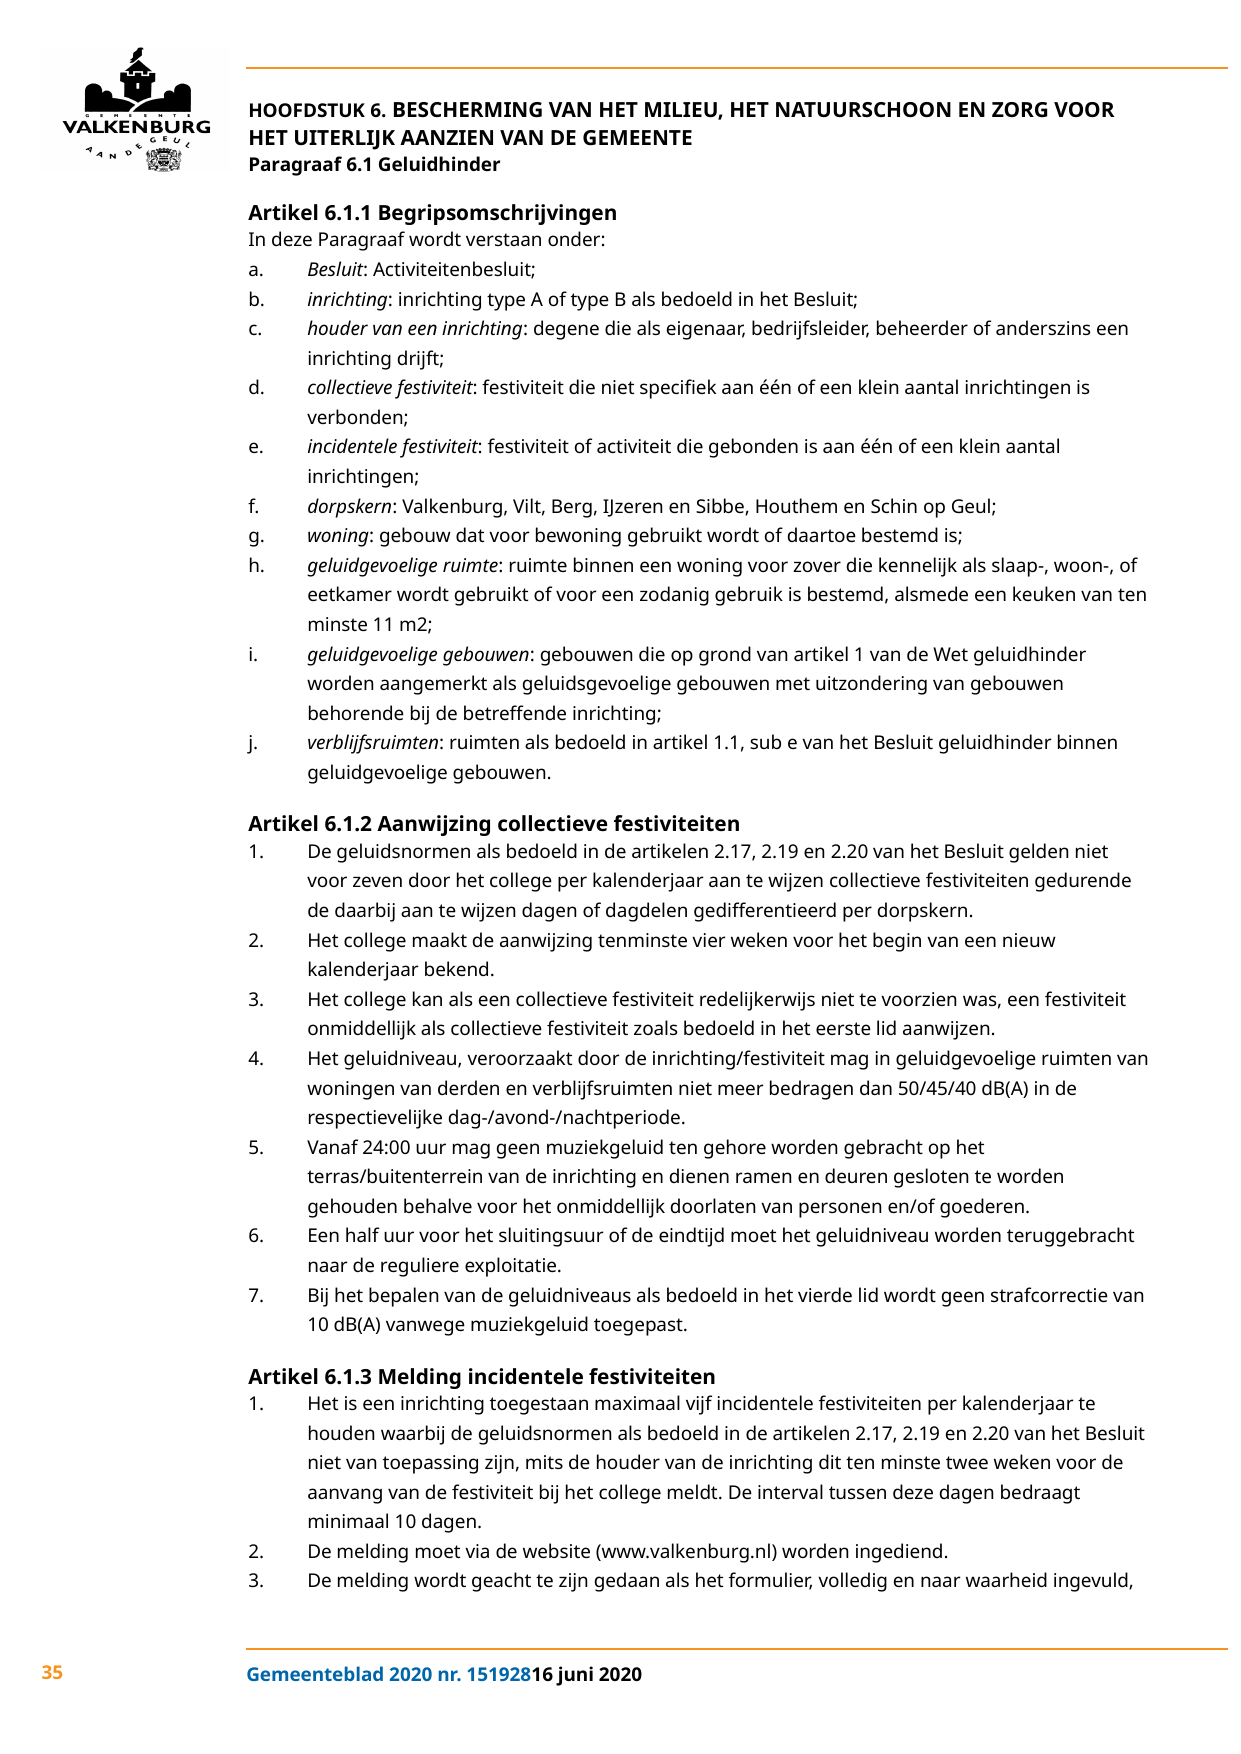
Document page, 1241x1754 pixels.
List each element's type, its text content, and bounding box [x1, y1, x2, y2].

list Het college kan als een collectieve festiviteit redelijkerwijs niet te voorzien was, een festiviteit onmiddellijk als collectieve festiviteit zoals bedoeld in het eerste lid aanwijzen. [248, 986, 1152, 1041]
list Het geluidniveau, veroorzaakt door de inrichting/festiviteit mag in geluidgevoelige ruimten van woningen van derden en verblijfsruimten niet meer bedragen dan 50/45/40 dB(A) in de respectievelijke dag-/avond-/nachtperiode. [248, 1045, 1152, 1130]
text In deze Paragraaf wordt verstaan onder: [248, 227, 1152, 252]
list De geluidsnormen als bedoeld in de artikelen 2.17, 2.19 en 2.20 van het Besluit gelden niet voor zeven door het college per kalenderjaar aan te wijzen collectieve festiviteiten gedurende de daarbij aan te wijzen dagen of dagdelen gedifferentieerd per dorpskern. [248, 838, 1152, 923]
list De melding wordt geacht te zijn gedaan als het formulier, volledig en naar waarheid ingevuld, [248, 1568, 1152, 1593]
list collectieve festiviteit: festiviteit die niet specifiek aan één of een klein aantal inrichtingen is verbonden; [248, 374, 1152, 430]
text Paragraaf 6.1 Geluidhinder [248, 152, 1152, 177]
list Vanaf 24:00 uur mag geen muziekgeluid ten gehore worden gebracht op het terras/buitenterrein van de inrichting en dienen ramen en deuren gesloten te worden gehouden behalve voor het onmiddellijk doorlaten van personen en/of goederen. [248, 1134, 1152, 1219]
list verblijfsruimten: ruimten als bedoeld in artikel 1.1, sub e van het Besluit geluidhinder binnen geluidgevoelige gebouwen. [248, 729, 1152, 785]
list geluidgevoelige ruimte: ruimte binnen een woning voor zover die kennelijk als slaap-, woon-, of eetkamer wordt gebruikt of voor een zodanig gebruik is bestemd, alsmede een keuken van ten minste 11 m2; [248, 552, 1152, 637]
list Bij het bepalen van de geluidniveaus als bedoeld in het vierde lid wordt geen strafcorrectie van 10 dB(A) vanwege muziekgeluid toegepast. [248, 1282, 1152, 1337]
list Een half uur voor het sluitingsuur of de eindtijd moet het geluidniveau worden teruggebracht naar de reguliere exploitatie. [248, 1223, 1152, 1278]
list incidentele festiviteit: festiviteit of activiteit die gebonden is aan één of een klein aantal inrichtingen; [248, 434, 1152, 489]
list dorpskern: Valkenburg, Vilt, Berg, IJzeren en Sibbe, Houthem en Schin op Geul; [248, 493, 1152, 519]
list Het is een inrichting toegestaan maximaal vijf incidentele festiviteiten per kalenderjaar te houden waarbij de geluidsnormen als bedoeld in de artikelen 2.17, 2.19 en 2.20 van het Besluit niet van toepassing zijn, mits de houder van de inrichting dit ten minste twee weken voor de aanvang van de festiviteit bij het college meldt. De interval tussen deze dagen bedraagt minimaal 10 dagen. [248, 1390, 1152, 1534]
list geluidgevoelige gebouwen: gebouwen die op grond van artikel 1 van de Wet geluidhinder worden aangemerkt als geluidsgevoelige gebouwen met uitzondering van gebouwen behorende bij de betreffende inrichting; [248, 641, 1152, 726]
list inrichting: inrichting type A of type B als bedoeld in het Besluit; [248, 286, 1152, 312]
list houder van een inrichting: degene die als eigenaar, bedrijfsleider, beheerder of anderszins een inrichting drijft; [248, 315, 1152, 371]
text HOOFDSTUK 6. BESCHERMING VAN HET MILIEU, HET NATUURSCHOON EN ZORG VOOR HET UITERLIJK AANZIEN VAN DE GEMEENTE [248, 95, 1152, 152]
text Artikel 6.1.3 Melding incidentele festiviteiten [248, 1362, 1152, 1390]
text Artikel 6.1.2 Aanwijzing collectieve festiviteiten [248, 809, 1152, 838]
text Artikel 6.1.1 Begripsomschrijvingen [248, 198, 1152, 227]
list Het college maakt de aanwijzing tenminste vier weken voor het begin van een nieuw kalenderjaar bekend. [248, 927, 1152, 982]
list woning: gebouw dat voor bewoning gebruikt wordt of daartoe bestemd is; [248, 522, 1152, 548]
list De melding moet via de website (www.valkenburg.nl) worden ingediend. [248, 1538, 1152, 1564]
picture [41, 47, 231, 172]
list Besluit: Activiteitenbesluit; [248, 256, 1152, 282]
